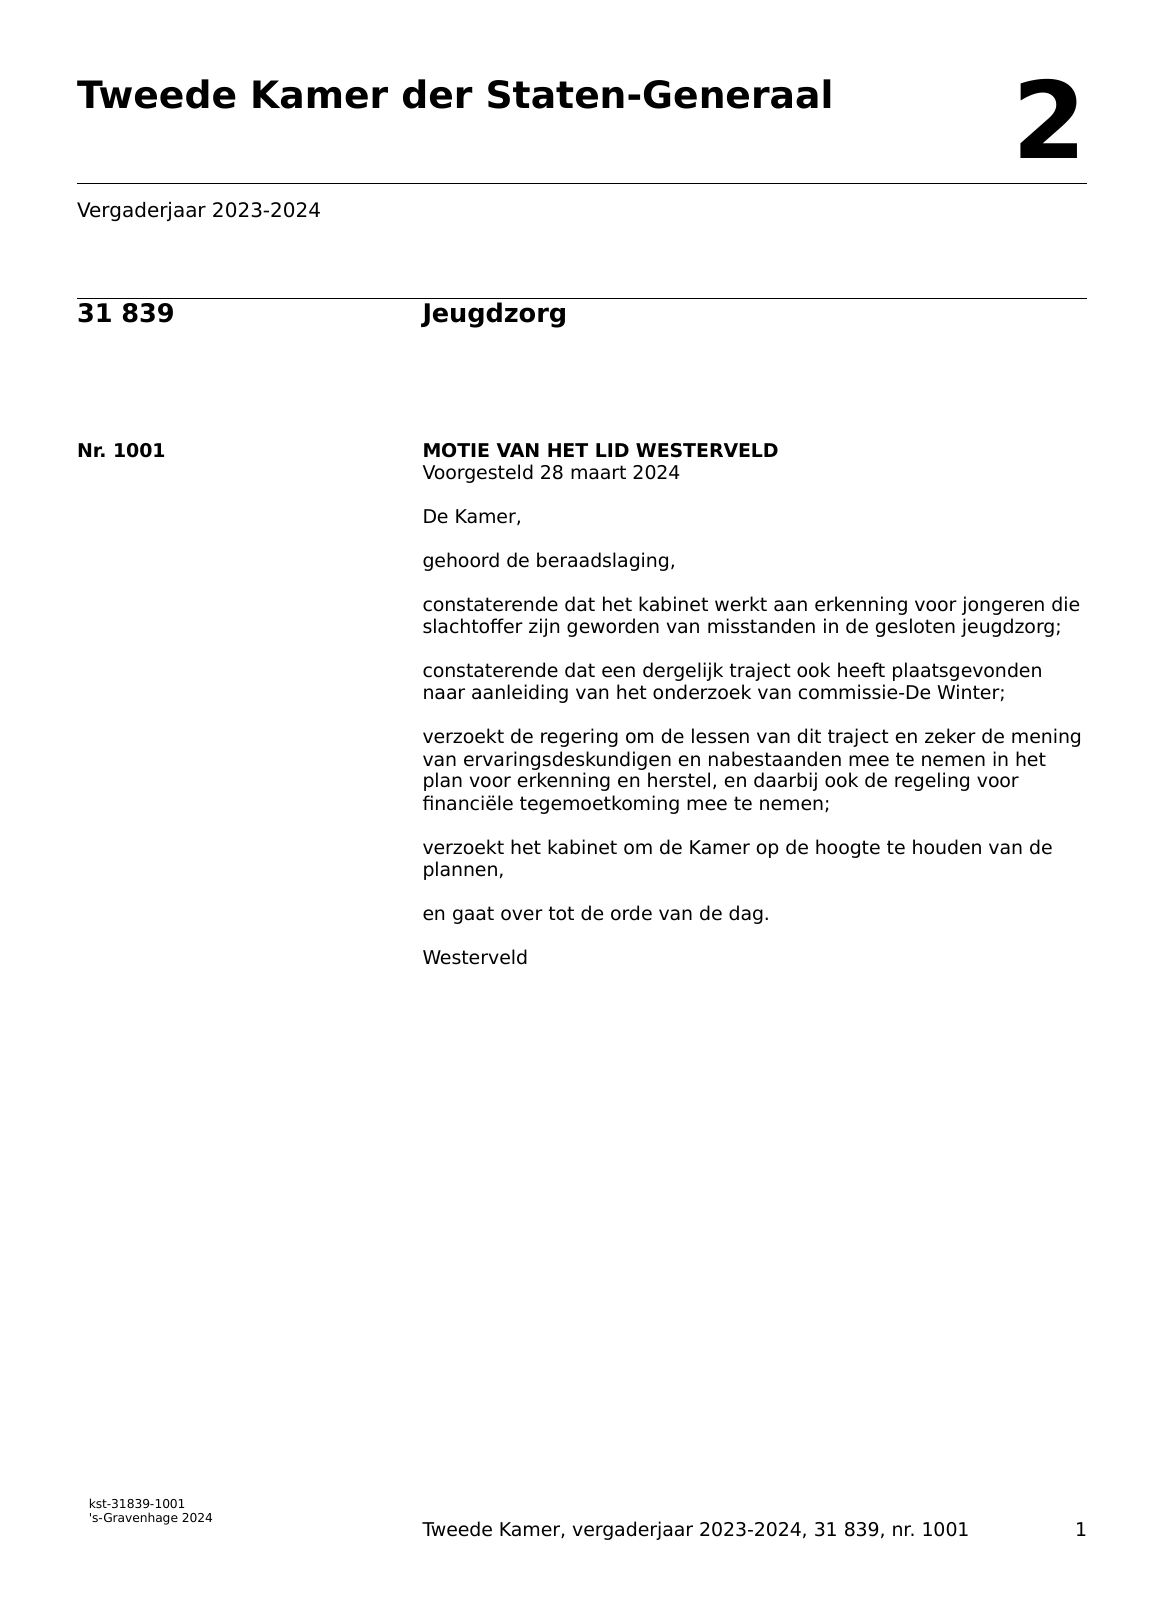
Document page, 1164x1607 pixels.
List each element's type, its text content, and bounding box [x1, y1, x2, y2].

subtitle 31 839 Jeugdzorg [77, 299, 1087, 329]
text gehoord de beraadslaging, [422, 550, 1087, 572]
text constaterende dat het kabinet werkt aan erkenning voor jongeren die slachtoffer zijn geworden van misstanden in de gesloten jeugdzorg; [422, 594, 1087, 638]
text 's-Gravenhage 2024 [88, 1511, 323, 1525]
table_header Tweede Kamer der Staten-Generaal [77, 59, 886, 183]
text verzoekt het kabinet om de Kamer op de hoogte te houden van de plannen, [422, 837, 1087, 881]
text Westerveld [422, 947, 1087, 969]
text De Kamer, [422, 506, 1087, 528]
text Voorgesteld 28 maart 2024 [422, 462, 1087, 484]
text constaterende dat een dergelijk traject ook heeft plaatsgevonden naar aanleiding van het onderzoek van commissie-De Winter; [422, 660, 1087, 704]
subtitle Nr. 1001 MOTIE VAN HET LID WESTERVELD [77, 440, 1087, 462]
table_cell Vergaderjaar 2023-2024 [77, 184, 1087, 298]
text verzoekt de regering om de lessen van dit traject en zeker de mening van ervaringsdeskundigen en nabestaanden mee te nemen in het plan voor erkenning en herstel, en daarbij ook de regeling voor financiële tegemoetkoming mee te nemen; [422, 726, 1087, 814]
text en gaat over tot de orde van de dag. [422, 903, 1087, 925]
text kst-31839-1001 [88, 1497, 323, 1511]
table_header 2 [886, 59, 1087, 183]
